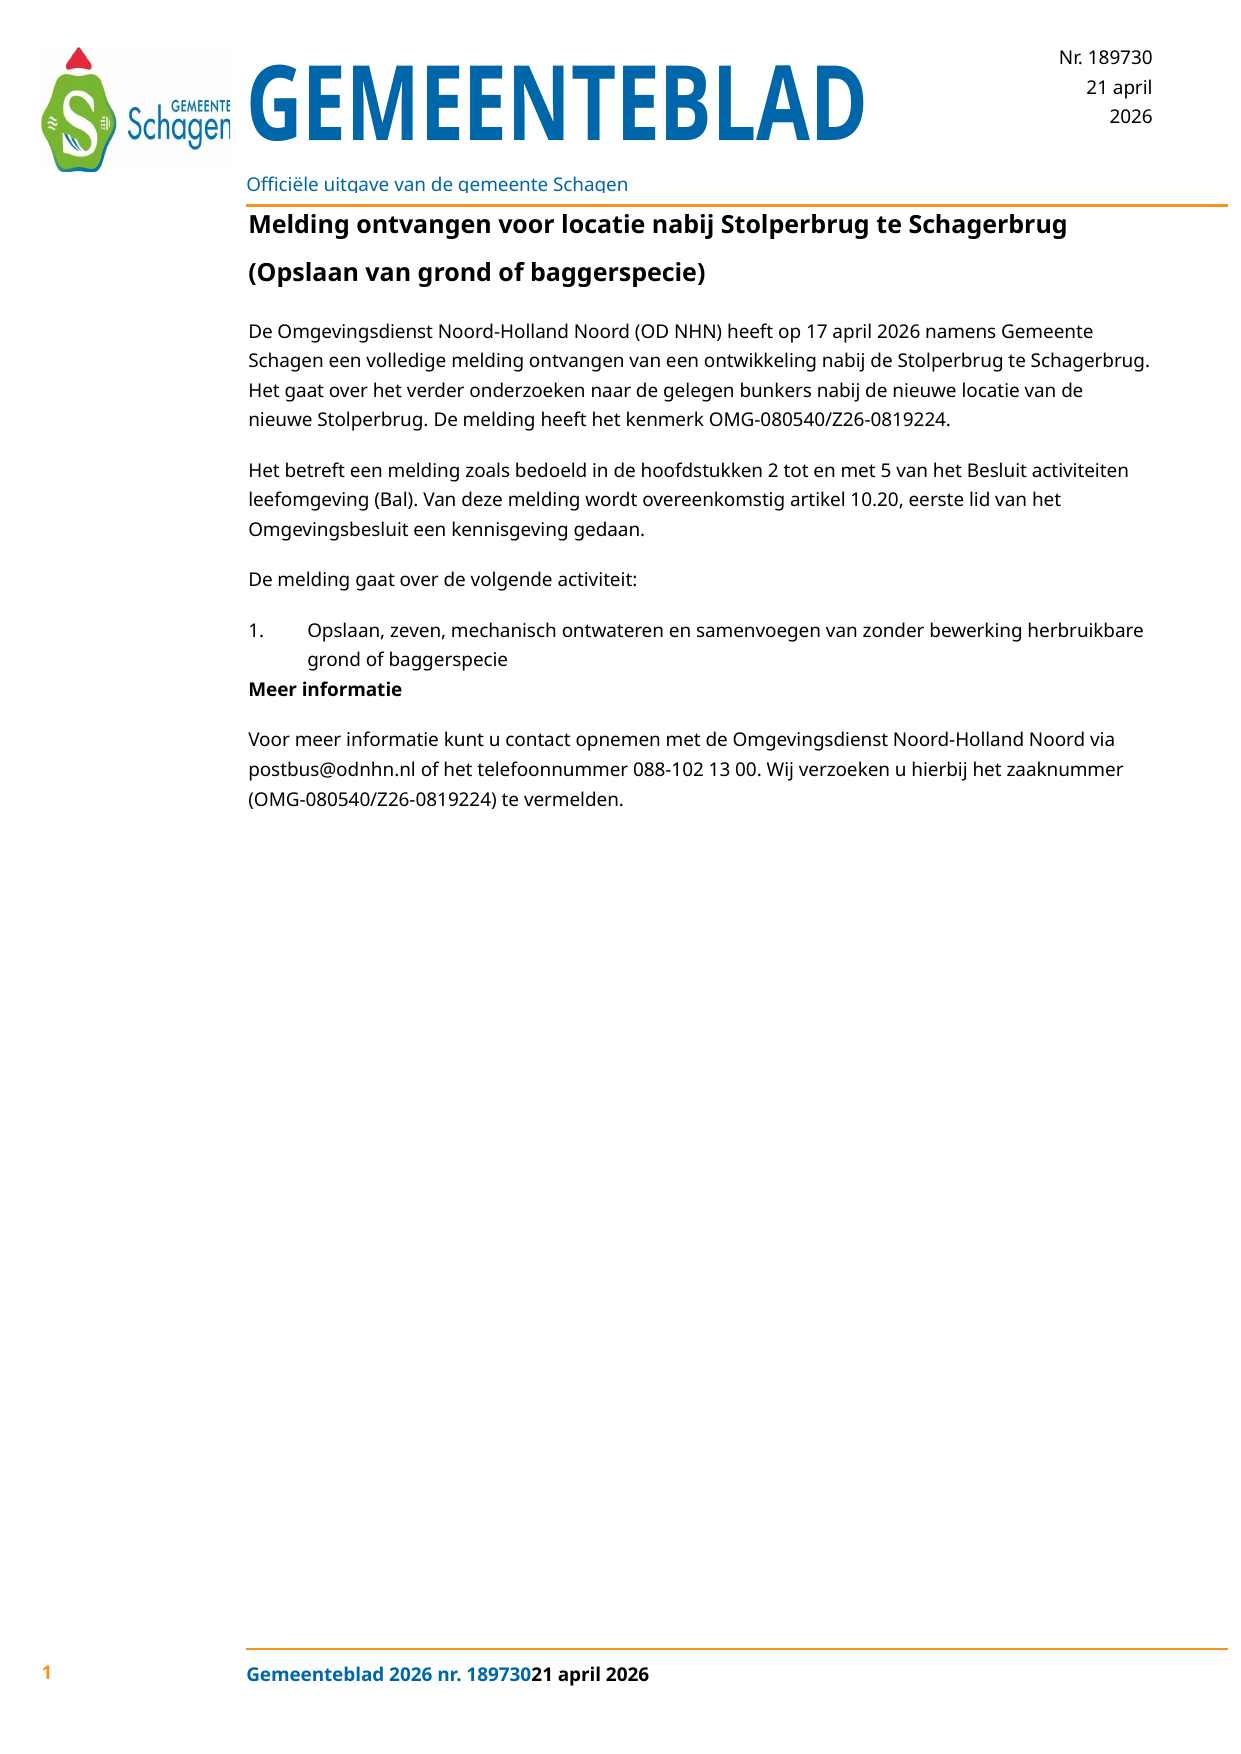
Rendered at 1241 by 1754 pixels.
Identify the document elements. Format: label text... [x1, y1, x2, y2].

text De melding gaat over de volgende activiteit: [248, 567, 1152, 592]
text De Omgevingsdienst Noord-Holland Noord (OD NHN) heeft op 17 april 2026 namens Gemeente Schagen een volledige melding ontvangen van een ontwikkeling nabij de Stolperbrug te Schagerbrug. Het gaat over het verder onderzoeken naar de gelegen bunkers nabij de nieuwe locatie van de nieuwe Stolperbrug. De melding heeft het kenmerk OMG-080540/Z26-0819224. [248, 318, 1152, 432]
text Voor meer informatie kunt u contact opnemen met de Omgevingsdienst Noord-Holland Noord via postbus@odnhn.nl of het telefoonnummer 088-102 13 00. Wij verzoeken u hierbij het zaaknummer (OMG-080540/Z26-0819224) te vermelden. [248, 727, 1152, 812]
text Het betreft een melding zoals bedoeld in de hoofdstukken 2 tot en met 5 van het Besluit activiteiten leefomgeving (Bal). Van deze melding wordt overeenkomstig artikel 10.20, eerste lid van het Omgevingsbesluit een kennisgeving gedaan. [248, 457, 1152, 542]
text Melding ontvangen voor locatie nabij Stolperbrug te Schagerbrug (Opslaan van grond of baggerspecie) [248, 207, 1152, 288]
list Opslaan, zeven, mechanisch ontwateren en samenvoegen van zonder bewerking herbruikbare grond of baggerspecie [248, 617, 1152, 672]
picture [41, 47, 231, 172]
text Meer informatie [248, 676, 1152, 702]
